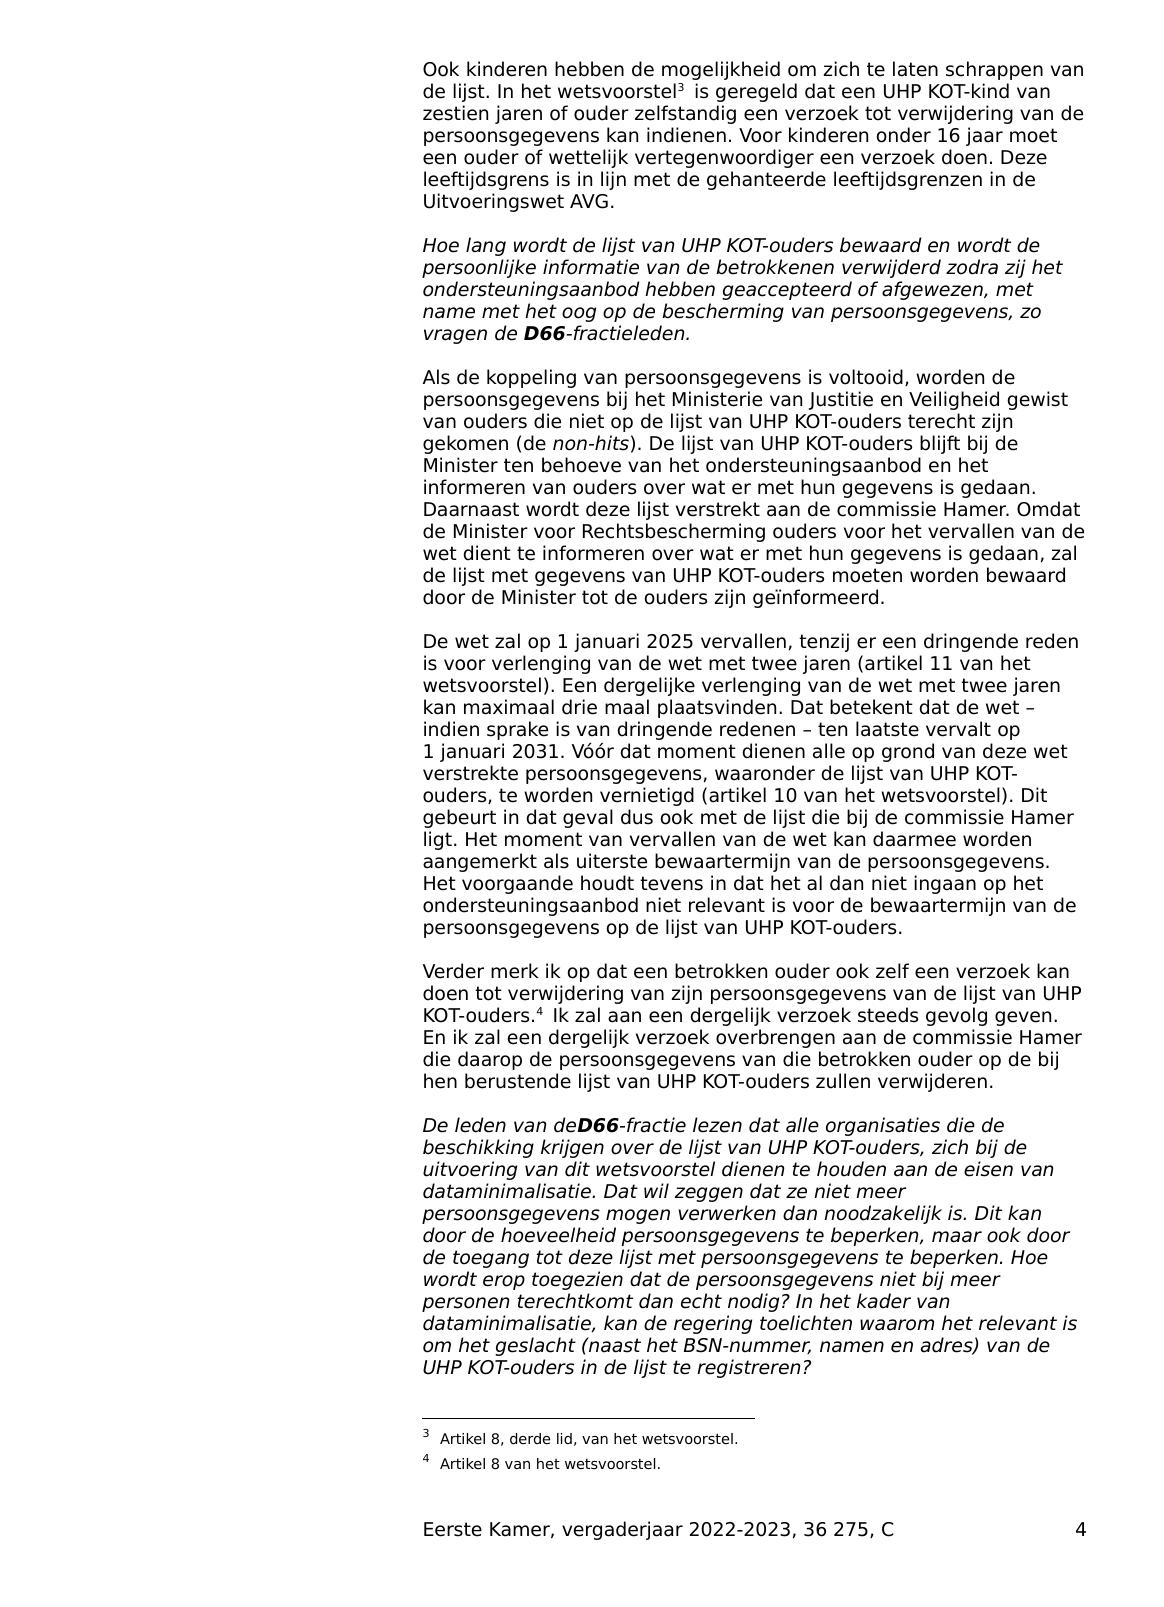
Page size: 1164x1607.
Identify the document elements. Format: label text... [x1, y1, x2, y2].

text Artikel 8 van het wetsvoorstel. [422, 1452, 1087, 1474]
text De wet zal op 1 januari 2025 vervallen, tenzij er een dringende reden is voor verlenging van de wet met twee jaren (artikel 11 van het wetsvoorstel). Een dergelijke verlenging van de wet met twee jaren kan maximaal drie maal plaatsvinden. Dat betekent dat de wet – indien sprake is van dringende redenen – ten laatste vervalt op 1 januari 2031. Vóór dat moment dienen alle op grond van deze wet verstrekte persoonsgegevens, waaronder de lijst van UHP KOT-ouders, te worden vernietigd (artikel 10 van het wetsvoorstel). Dit gebeurt in dat geval dus ook met de lijst die bij de commissie Hamer ligt. Het moment van vervallen van de wet kan daarmee worden aangemerkt als uiterste bewaartermijn van de persoonsgegevens. Het voorgaande houdt tevens in dat het al dan niet ingaan op het ondersteuningsaanbod niet relevant is voor de bewaartermijn van de persoonsgegevens op de lijst van UHP KOT-ouders. [422, 631, 1087, 939]
text Hoe lang wordt de lijst van UHP KOT-ouders bewaard en wordt de persoonlijke informatie van de betrokkenen verwijderd zodra zij het ondersteuningsaanbod hebben geaccepteerd of afgewezen, met name met het oog op de bescherming van persoonsgegevens, zo vragen de D66-fractieleden. [422, 235, 1087, 345]
text Verder merk ik op dat een betrokken ouder ook zelf een verzoek kan doen tot verwijdering van zijn persoonsgegevens van de lijst van UHP KOT-ouders. Ik zal aan een dergelijk verzoek steeds gevolg geven. En ik zal een dergelijk verzoek overbrengen aan de commissie Hamer die daarop de persoonsgegevens van die betrokken ouder op de bij hen berustende lijst van UHP KOT-ouders zullen verwijderen. [422, 961, 1087, 1093]
text De leden van deD66-fractie lezen dat alle organisaties die de beschikking krijgen over de lijst van UHP KOT-ouders, zich bij de uitvoering van dit wetsvoorstel dienen te houden aan de eisen van dataminimalisatie. Dat wil zeggen dat ze niet meer persoonsgegevens mogen verwerken dan noodzakelijk is. Dit kan door de hoeveelheid persoonsgegevens te beperken, maar ook door de toegang tot deze lijst met persoonsgegevens te beperken. Hoe wordt erop toegezien dat de persoonsgegevens niet bij meer personen terechtkomt dan echt nodig? In het kader van dataminimalisatie, kan de regering toelichten waarom het relevant is om het geslacht (naast het BSN-nummer, namen en adres) van de UHP KOT-ouders in de lijst te registreren? [422, 1115, 1087, 1379]
text Artikel 8, derde lid, van het wetsvoorstel. [422, 1427, 1087, 1449]
text Als de koppeling van persoonsgegevens is voltooid, worden de persoonsgegevens bij het Ministerie van Justitie en Veiligheid gewist van ouders die niet op de lijst van UHP KOT-ouders terecht zijn gekomen (de non-hits). De lijst van UHP KOT-ouders blijft bij de Minister ten behoeve van het ondersteuningsaanbod en het informeren van ouders over wat er met hun gegevens is gedaan. Daarnaast wordt deze lijst verstrekt aan de commissie Hamer. Omdat de Minister voor Rechtsbescherming ouders voor het vervallen van de wet dient te informeren over wat er met hun gegevens is gedaan, zal de lijst met gegevens van UHP KOT-ouders moeten worden bewaard door de Minister tot de ouders zijn geïnformeerd. [422, 367, 1087, 609]
text Ook kinderen hebben de mogelijkheid om zich te laten schrappen van de lijst. In het wetsvoorstel is geregeld dat een UHP KOT-kind van zestien jaren of ouder zelfstandig een verzoek tot verwijdering van de persoonsgegevens kan indienen. Voor kinderen onder 16 jaar moet een ouder of wettelijk vertegenwoordiger een verzoek doen. Deze leeftijdsgrens is in lijn met de gehanteerde leeftijdsgrenzen in de Uitvoeringswet AVG. [422, 59, 1087, 213]
